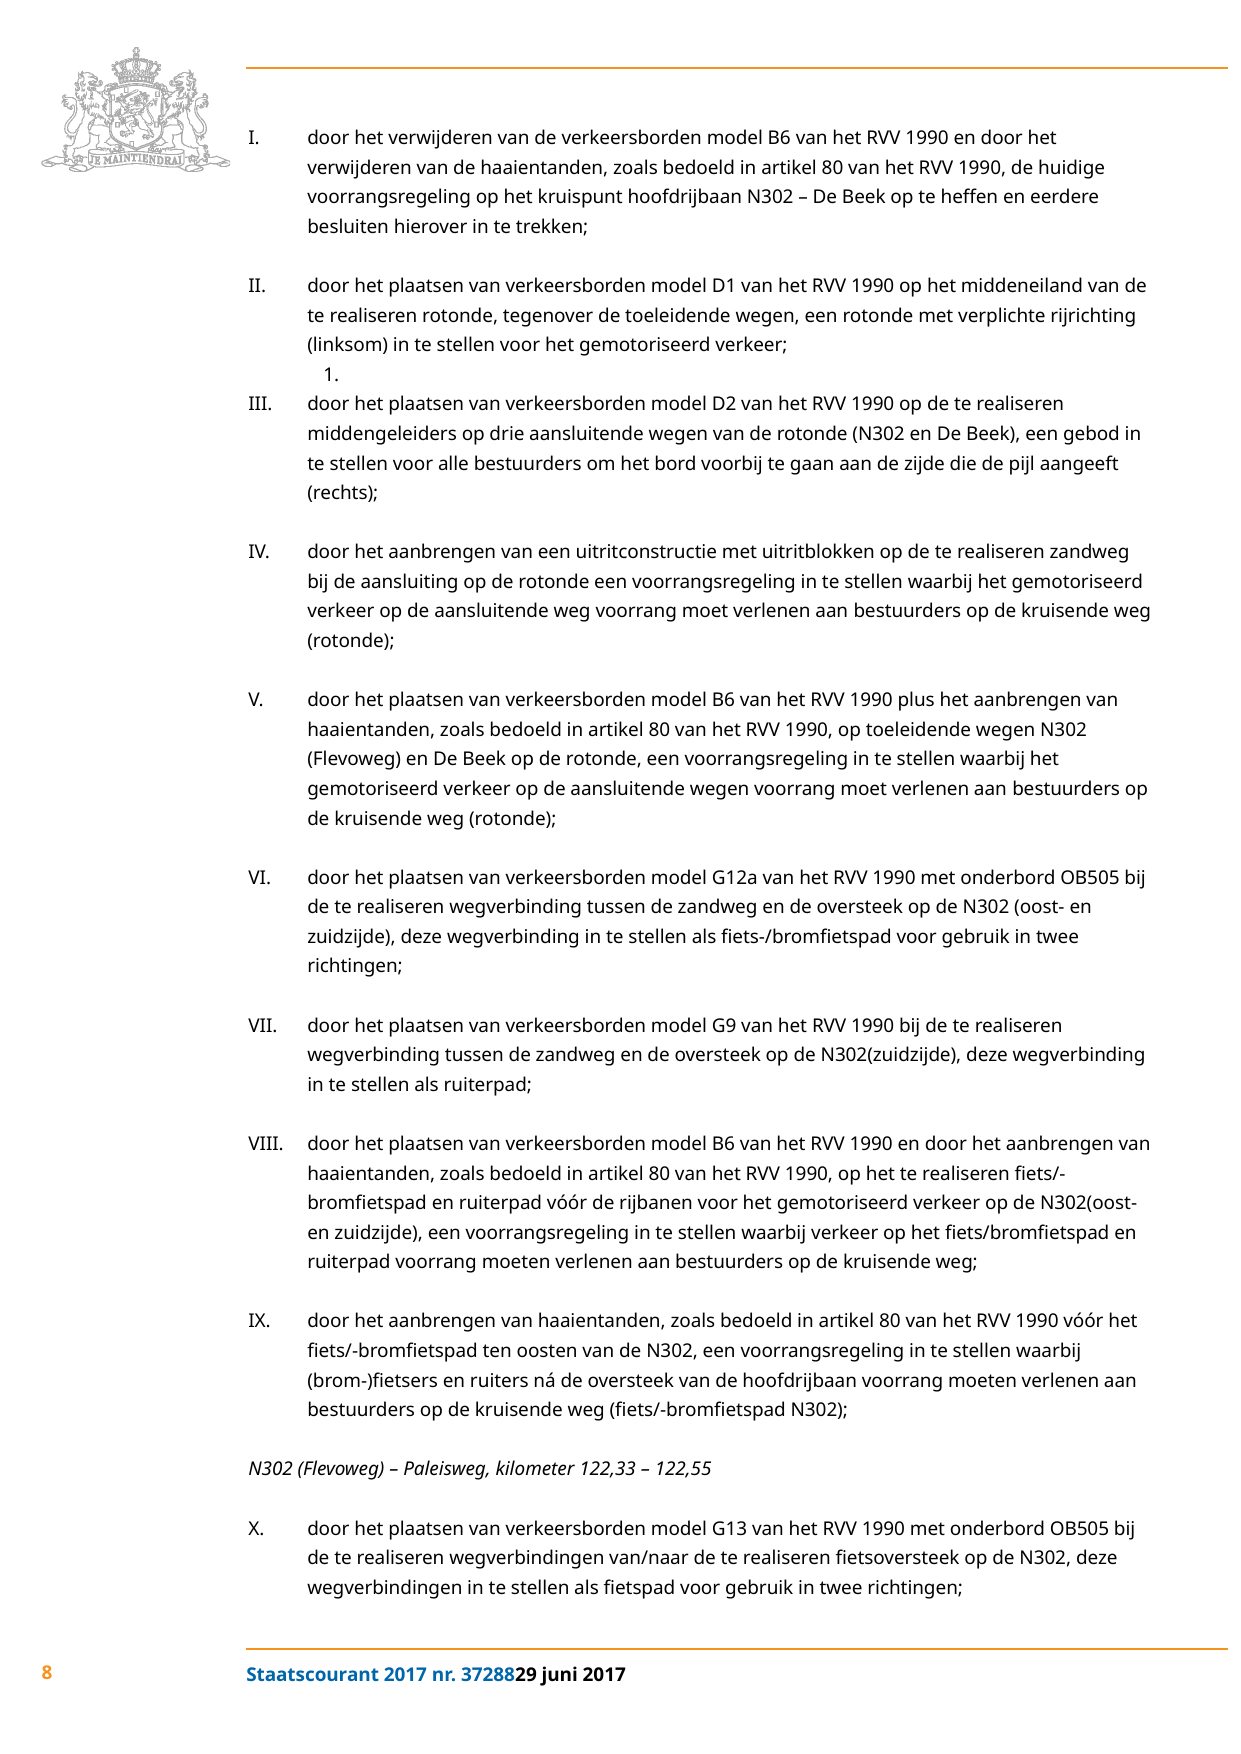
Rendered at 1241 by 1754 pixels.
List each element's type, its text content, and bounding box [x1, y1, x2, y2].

list door het plaatsen van verkeersborden model G9 van het RVV 1990 bij de te realiseren wegverbinding tussen de zandweg en de oversteek op de N302(zuidzijde), deze wegverbinding in te stellen als ruiterpad; [248, 1012, 1152, 1097]
text N302 (Flevoweg) – Paleisweg, kilometer 122,33 – 122,55 [248, 1456, 1152, 1481]
list door het plaatsen van verkeersborden model B6 van het RVV 1990 plus het aanbrengen van haaientanden, zoals bedoeld in artikel 80 van het RVV 1990, op toeleidende wegen N302 (Flevoweg) en De Beek op de rotonde, een voorrangsregeling in te stellen waarbij het gemotoriseerd verkeer op de aansluitende wegen voorrang moet verlenen aan bestuurders op de kruisende weg (rotonde); [248, 686, 1152, 831]
picture [41, 47, 231, 172]
list door het plaatsen van verkeersborden model G13 van het RVV 1990 met onderbord OB505 bij de te realiseren wegverbindingen van/naar de te realiseren fietsoversteek op de N302, deze wegverbindingen in te stellen als fietspad voor gebruik in twee richtingen; [248, 1515, 1152, 1600]
list door het plaatsen van verkeersborden model G12a van het RVV 1990 met onderbord OB505 bij de te realiseren wegverbinding tussen de zandweg en de oversteek op de N302 (oost- en zuidzijde), deze wegverbinding in te stellen als fiets-/bromfietspad voor gebruik in twee richtingen; [248, 864, 1152, 978]
list door het plaatsen van verkeersborden model D1 van het RVV 1990 op het middeneiland van de te realiseren rotonde, tegenover de toeleidende wegen, een rotonde met verplichte rijrichting (linksom) in te stellen voor het gemotoriseerd verkeer; [248, 272, 1152, 357]
list door het aanbrengen van haaientanden, zoals bedoeld in artikel 80 van het RVV 1990 vóór het fiets/-bromfietspad ten oosten van de N302, een voorrangsregeling in te stellen waarbij (brom-)fietsers en ruiters ná de oversteek van de hoofdrijbaan voorrang moeten verlenen aan bestuurders op de kruisende weg (fiets/-bromfietspad N302); [248, 1308, 1152, 1422]
list door het plaatsen van verkeersborden model D2 van het RVV 1990 op de te realiseren middengeleiders op drie aansluitende wegen van de rotonde (N302 en De Beek), een gebod in te stellen voor alle bestuurders om het bord voorbij te gaan aan de zijde die de pijl aangeeft (rechts); [248, 391, 1152, 505]
list door het aanbrengen van een uitritconstructie met uitritblokken op de te realiseren zandweg bij de aansluiting op de rotonde een voorrangsregeling in te stellen waarbij het gemotoriseerd verkeer op de aansluitende weg voorrang moet verlenen aan bestuurders op de kruisende weg (rotonde); [248, 538, 1152, 653]
list door het plaatsen van verkeersborden model B6 van het RVV 1990 en door het aanbrengen van haaientanden, zoals bedoeld in artikel 80 van het RVV 1990, op het te realiseren fiets/-bromfietspad en ruiterpad vóór de rijbanen voor het gemotoriseerd verkeer op de N302(oost- en zuidzijde), een voorrangsregeling in te stellen waarbij verkeer op het fiets/bromfietspad en ruiterpad voorrang moeten verlenen aan bestuurders op de kruisende weg; [248, 1130, 1152, 1274]
list door het verwijderen van de verkeersborden model B6 van het RVV 1990 en door het verwijderen van de haaientanden, zoals bedoeld in artikel 80 van het RVV 1990, de huidige voorrangsregeling op het kruispunt hoofdrijbaan N302 – De Beek op te heffen en eerdere besluiten hierover in te trekken; [248, 124, 1152, 239]
